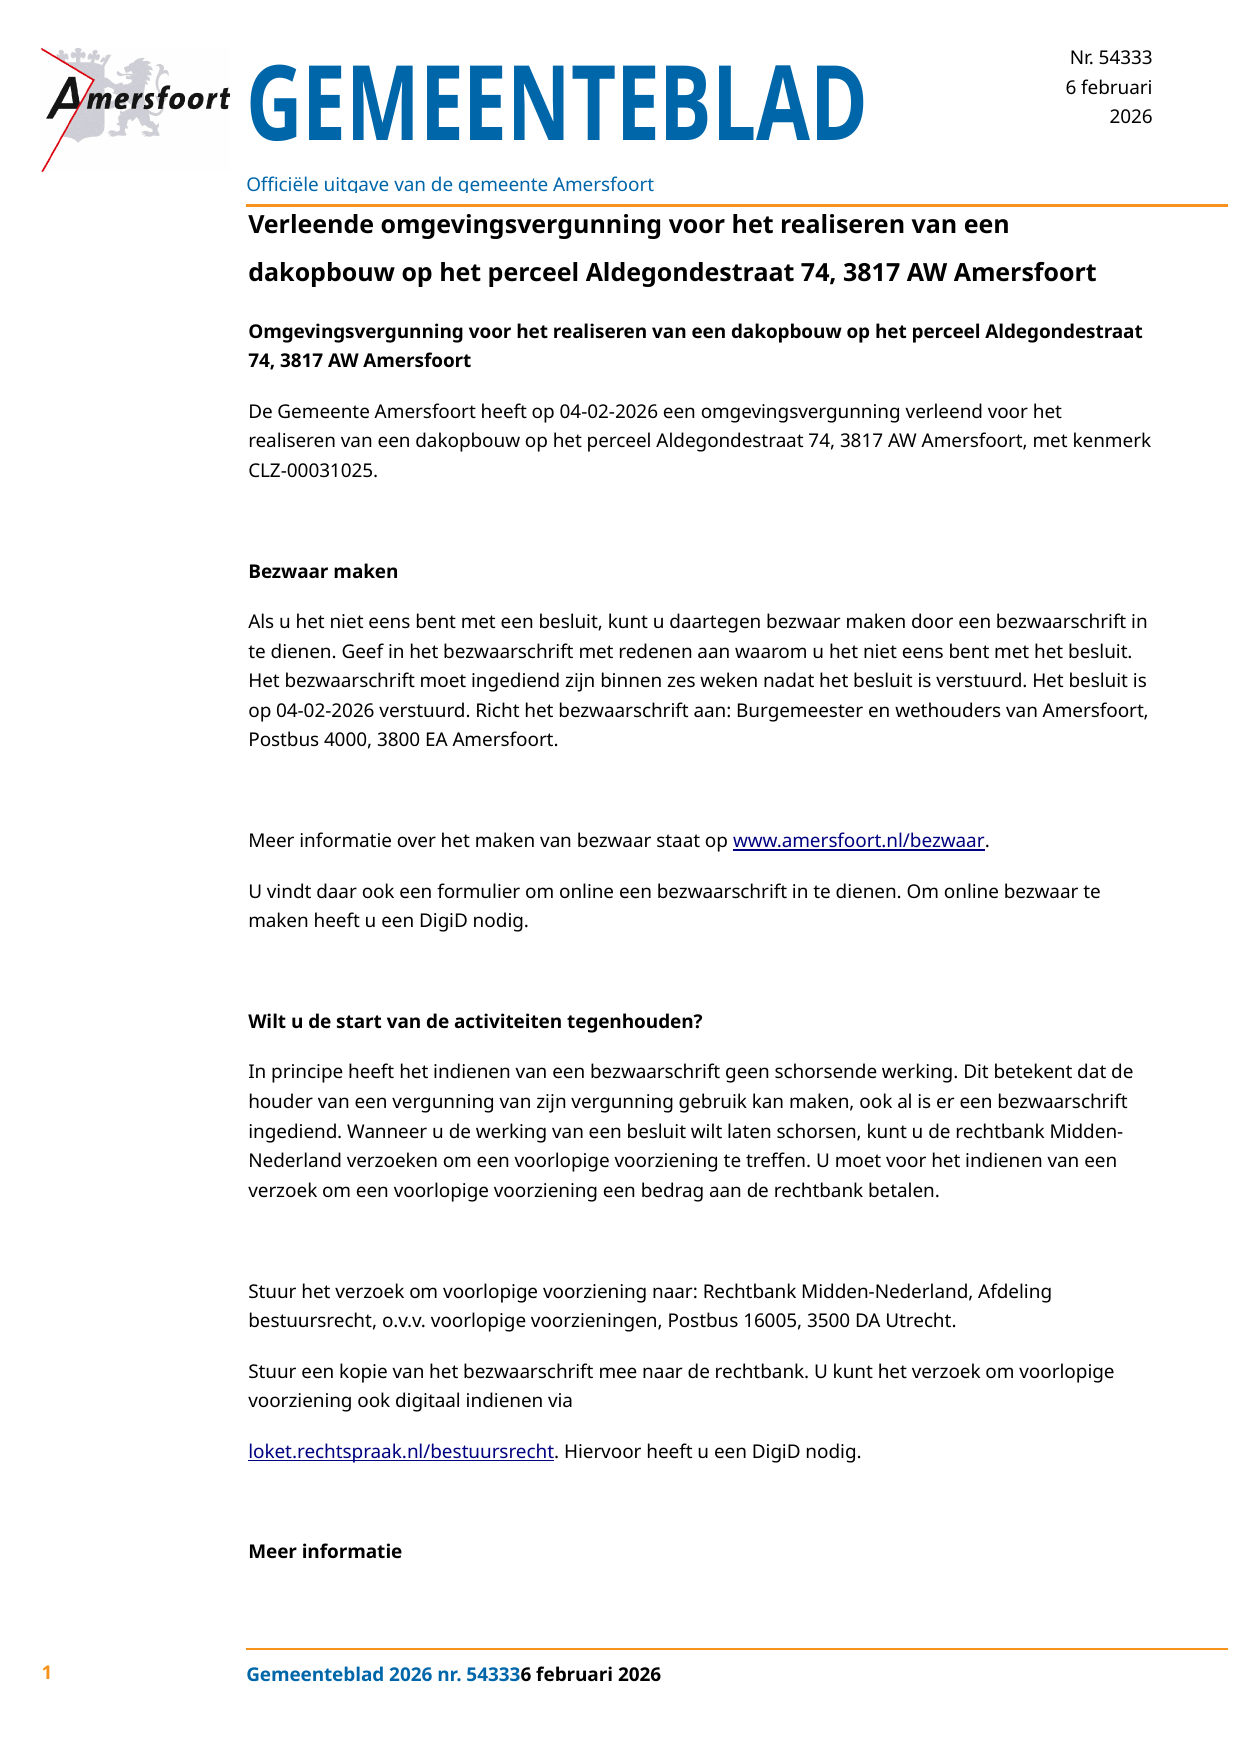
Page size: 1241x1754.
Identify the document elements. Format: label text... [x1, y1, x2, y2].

text Bezwaar maken [248, 558, 1152, 584]
text Meer informatie over het maken van bezwaar staat op www.amersfoort.nl/bezwaar. [248, 827, 1152, 853]
text Omgevingsvergunning voor het realiseren van een dakopbouw op het perceel Aldegondestraat 74, 3817 AW Amersfoort [248, 318, 1152, 373]
text Meer informatie [248, 1539, 1152, 1564]
text U vindt daar ook een formulier om online een bezwaarschrift in te dienen. Om online bezwaar te maken heeft u een DigiD nodig. [248, 878, 1152, 933]
text Stuur een kopie van het bezwaarschrift mee naar de rechtbank. U kunt het verzoek om voorlopige voorziening ook digitaal indienen via [248, 1358, 1152, 1413]
text loket.rechtspraak.nl/bestuursrecht. Hiervoor heeft u een DigiD nodig. [248, 1438, 1152, 1464]
text Wilt u de start van de activiteiten tegenhouden? [248, 1008, 1152, 1034]
picture [41, 47, 231, 172]
text In principe heeft het indienen van een bezwaarschrift geen schorsende werking. Dit betekent dat de houder van een vergunning van zijn vergunning gebruik kan maken, ook al is er een bezwaarschrift ingediend. Wanneer u de werking van een besluit wilt laten schorsen, kunt u de rechtbank Midden-Nederland verzoeken om een voorlopige voorziening te treffen. U moet voor het indienen van een verzoek om een voorlopige voorziening een bedrag aan de rechtbank betalen. [248, 1059, 1152, 1203]
text Als u het niet eens bent met een besluit, kunt u daartegen bezwaar maken door een bezwaarschrift in te dienen. Geef in het bezwaarschrift met redenen aan waarom u het niet eens bent met het besluit. Het bezwaarschrift moet ingediend zijn binnen zes weken nadat het besluit is verstuurd. Het besluit is op 04-02-2026 verstuurd. Richt het bezwaarschrift aan: Burgemeester en wethouders van Amersfoort, Postbus 4000, 3800 EA Amersfoort. [248, 608, 1152, 752]
text De Gemeente Amersfoort heeft op 04-02-2026 een omgevingsvergunning verleend voor het realiseren van een dakopbouw op het perceel Aldegondestraat 74, 3817 AW Amersfoort, met kenmerk CLZ-00031025. [248, 398, 1152, 483]
text Stuur het verzoek om voorlopige voorziening naar: Rechtbank Midden-Nederland, Afdeling bestuursrecht, o.v.v. voorlopige voorzieningen, Postbus 16005, 3500 DA Utrecht. [248, 1278, 1152, 1333]
text Verleende omgevingsvergunning voor het realiseren van een dakopbouw op het perceel Aldegondestraat 74, 3817 AW Amersfoort [248, 207, 1152, 288]
